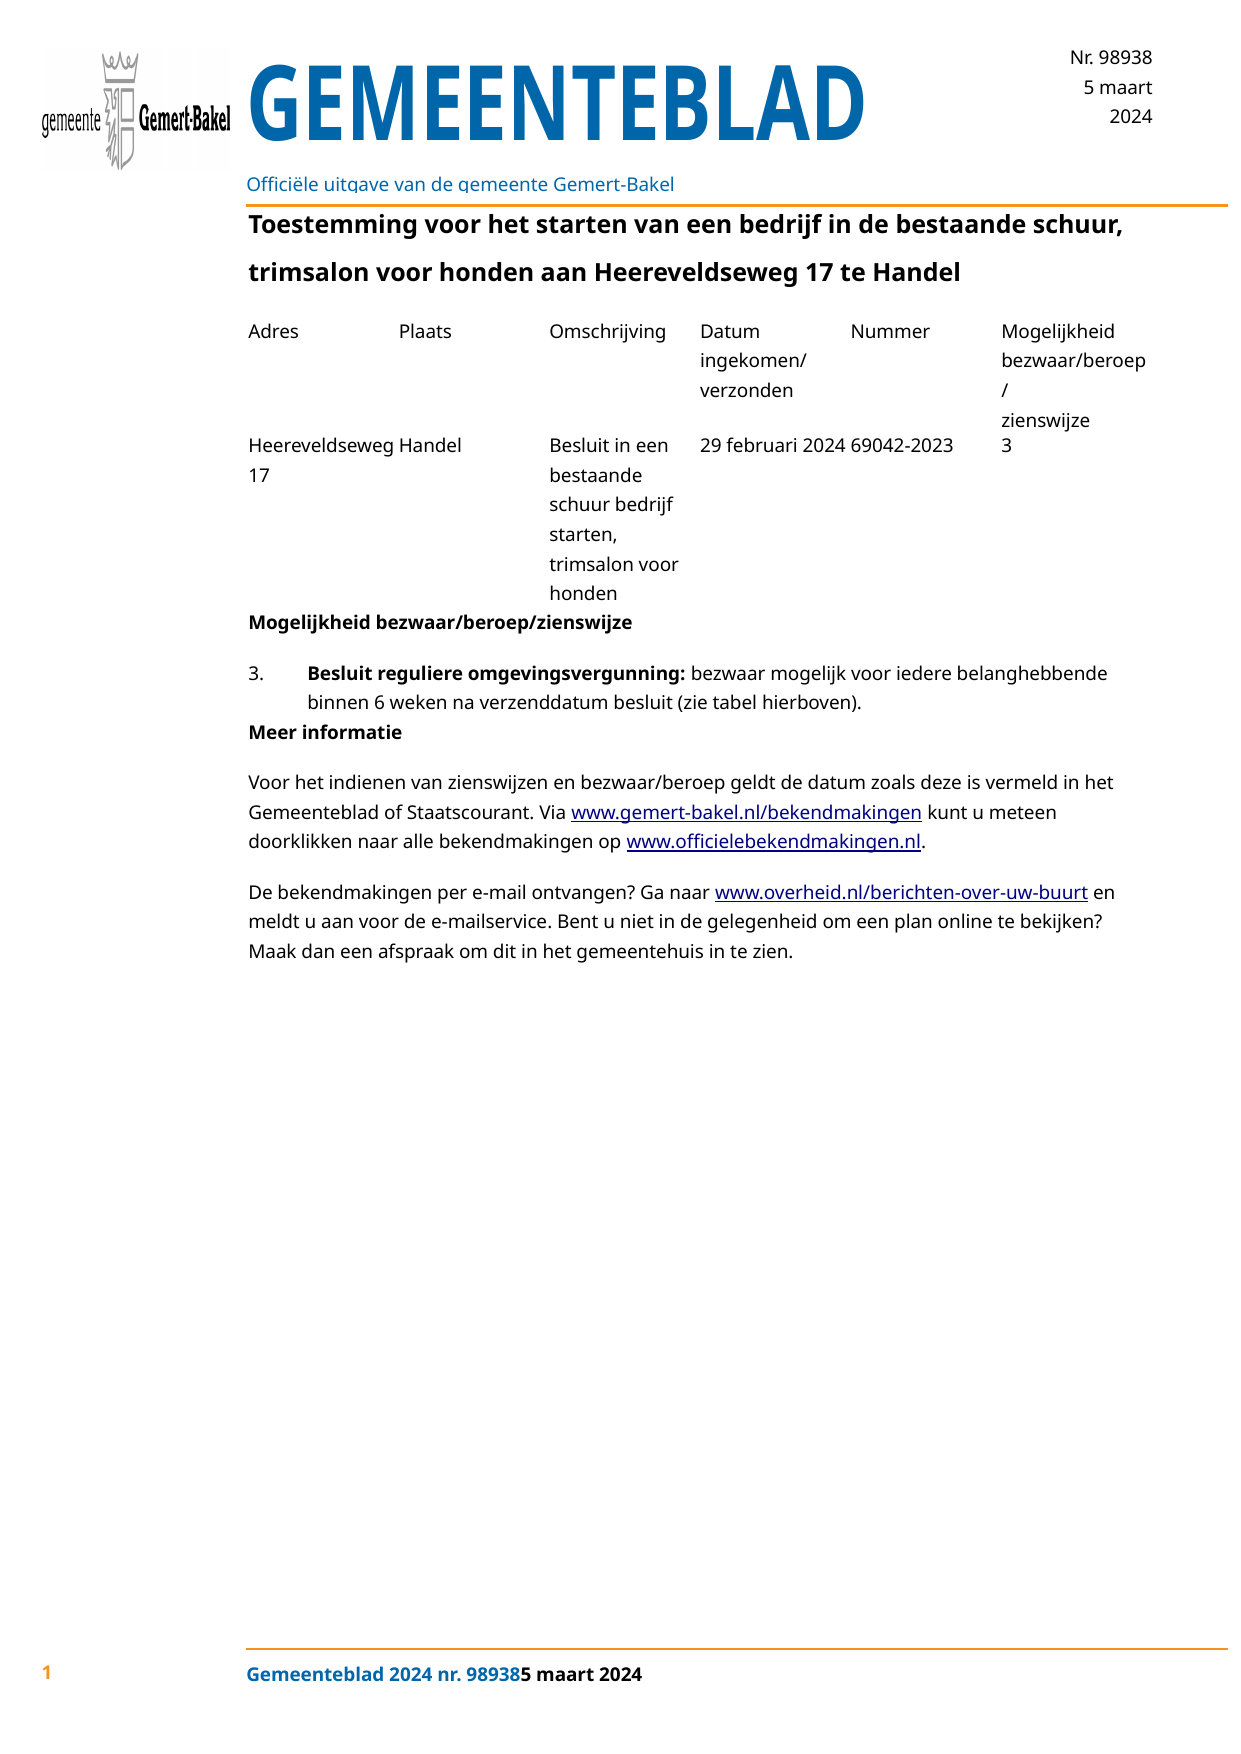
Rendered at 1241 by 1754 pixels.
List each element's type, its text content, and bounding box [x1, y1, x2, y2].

picture [41, 47, 231, 172]
table_cell 3 [1001, 433, 1152, 606]
text De bekendmakingen per e-mail ontvangen? Ga naar www.overheid.nl/berichten-over-uw-buurt en meldt u aan voor de e-mailservice. Bent u niet in de gelegenheid om een plan online te bekijken? Maak dan een afspraak om dit in het gemeentehuis in te zien. [248, 879, 1152, 964]
table_cell 29 februari 2024 [700, 433, 850, 606]
table_header Nummer [850, 318, 1001, 432]
text Toestemming voor het starten van een bedrijf in de bestaande schuur, trimsalon voor honden aan Heereveldseweg 17 te Handel [248, 207, 1152, 288]
table_header Omschrijving [549, 318, 700, 432]
table_cell Handel [399, 433, 549, 606]
text Voor het indienen van zienswijzen en bezwaar/beroep geldt de datum zoals deze is vermeld in het Gemeenteblad of Staatscourant. Via www.gemert-bakel.nl/bekendmakingen kunt u meteen doorklikken naar alle bekendmakingen op www.officielebekendmakingen.nl. [248, 769, 1152, 854]
table_cell 69042-2023 [850, 433, 1001, 606]
table_header Datum ingekomen/ verzonden [700, 318, 850, 432]
table_cell Besluit in een bestaande schuur bedrijf starten, trimsalon voor honden [549, 433, 700, 606]
list Besluit reguliere omgevingsvergunning: bezwaar mogelijk voor iedere belanghebbende binnen 6 weken na verzenddatum besluit (zie tabel hierboven). [248, 660, 1152, 715]
table_header Adres [248, 318, 398, 432]
text Mogelijkheid bezwaar/beroep/zienswijze [248, 609, 1152, 635]
table_header Mogelijkheid bezwaar/beroep/ zienswijze [1001, 318, 1152, 432]
text Meer informatie [248, 719, 1152, 745]
table_cell Heereveldseweg 17 [248, 433, 398, 606]
table_header Plaats [399, 318, 549, 432]
